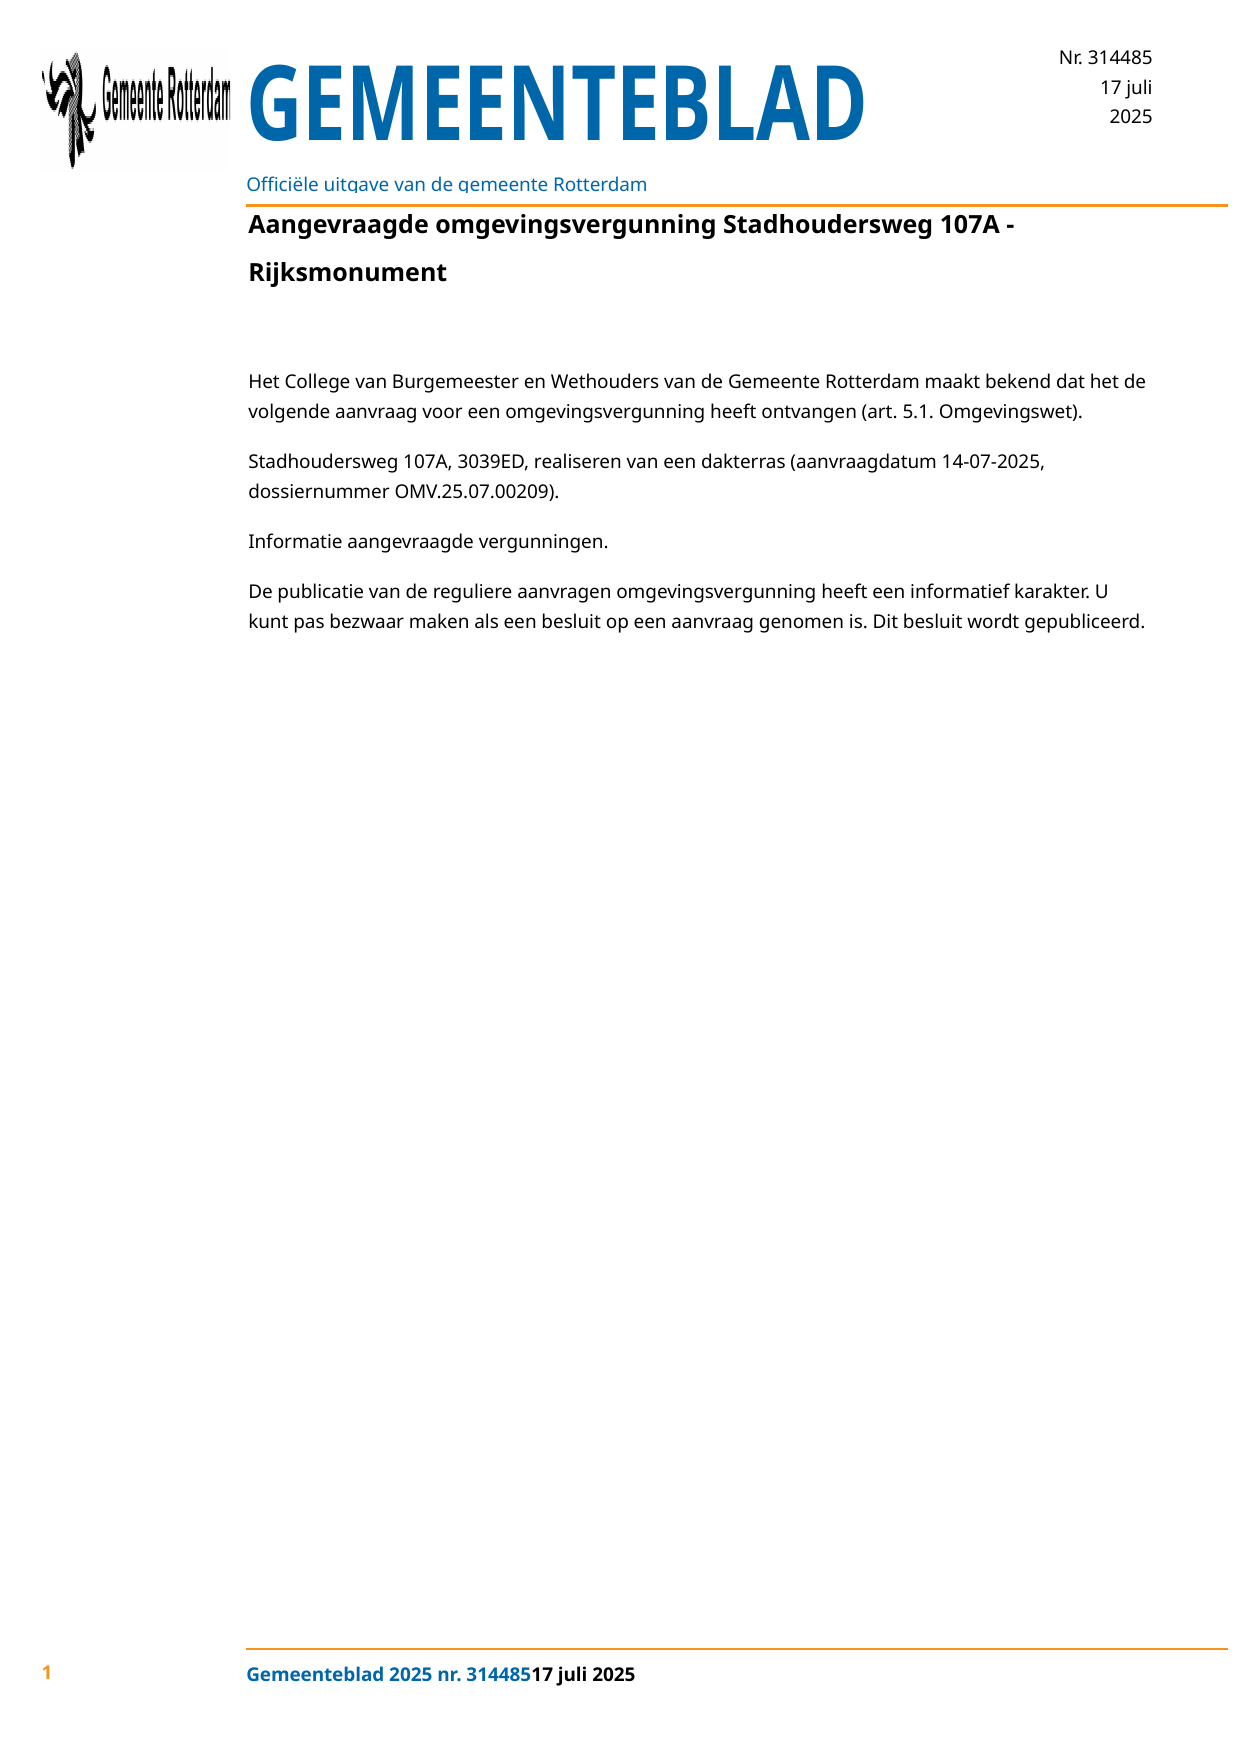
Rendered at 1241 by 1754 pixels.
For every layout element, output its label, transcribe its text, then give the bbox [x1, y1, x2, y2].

text Informatie aangevraagde vergunningen. [248, 528, 1152, 554]
picture [41, 47, 231, 172]
text Aangevraagde omgevingsvergunning Stadhoudersweg 107A - Rijksmonument [248, 207, 1152, 288]
text Het College van Burgemeester en Wethouders van de Gemeente Rotterdam maakt bekend dat het de volgende aanvraag voor een omgevingsvergunning heeft ontvangen (art. 5.1. Omgevingswet). [248, 368, 1152, 424]
text De publicatie van de reguliere aanvragen omgevingsvergunning heeft een informatief karakter. U kunt pas bezwaar maken als een besluit op een aanvraag genomen is. Dit besluit wordt gepubliceerd. [248, 579, 1152, 634]
text Stadhoudersweg 107A, 3039ED, realiseren van een dakterras (aanvraagdatum 14-07-2025, dossiernummer OMV.25.07.00209). [248, 448, 1152, 504]
